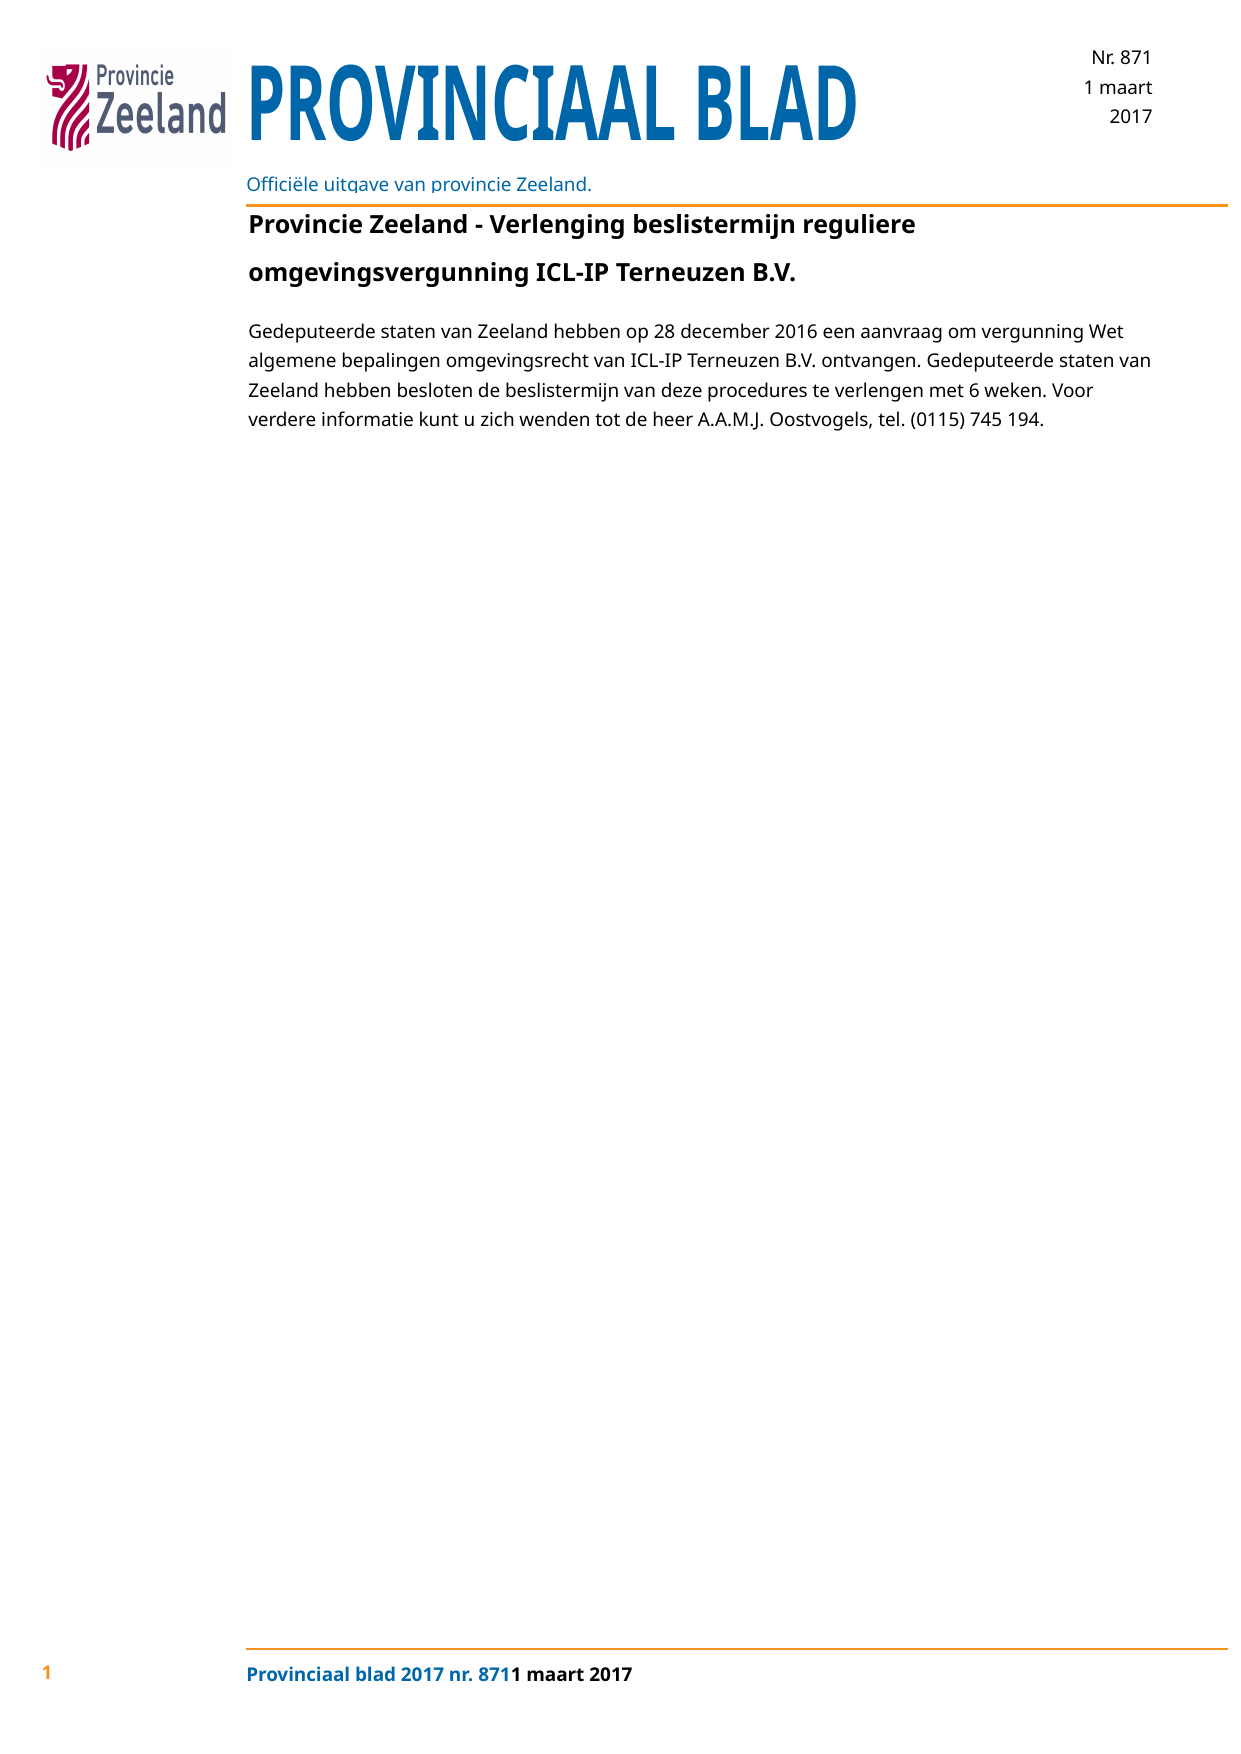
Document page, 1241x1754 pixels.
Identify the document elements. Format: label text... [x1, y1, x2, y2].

text Provincie Zeeland - Verlenging beslistermijn reguliere omgevingsvergunning ICL-IP Terneuzen B.V. [248, 207, 1152, 288]
text Gedeputeerde staten van Zeeland hebben op 28 december 2016 een aanvraag om vergunning Wet algemene bepalingen omgevingsrecht van ICL-IP Terneuzen B.V. ontvangen. Gedeputeerde staten van Zeeland hebben besloten de beslistermijn van deze procedures te verlengen met 6 weken. Voor verdere informatie kunt u zich wenden tot de heer A.A.M.J. Oostvogels, tel. (0115) 745 194. [248, 318, 1152, 432]
picture [41, 47, 231, 172]
